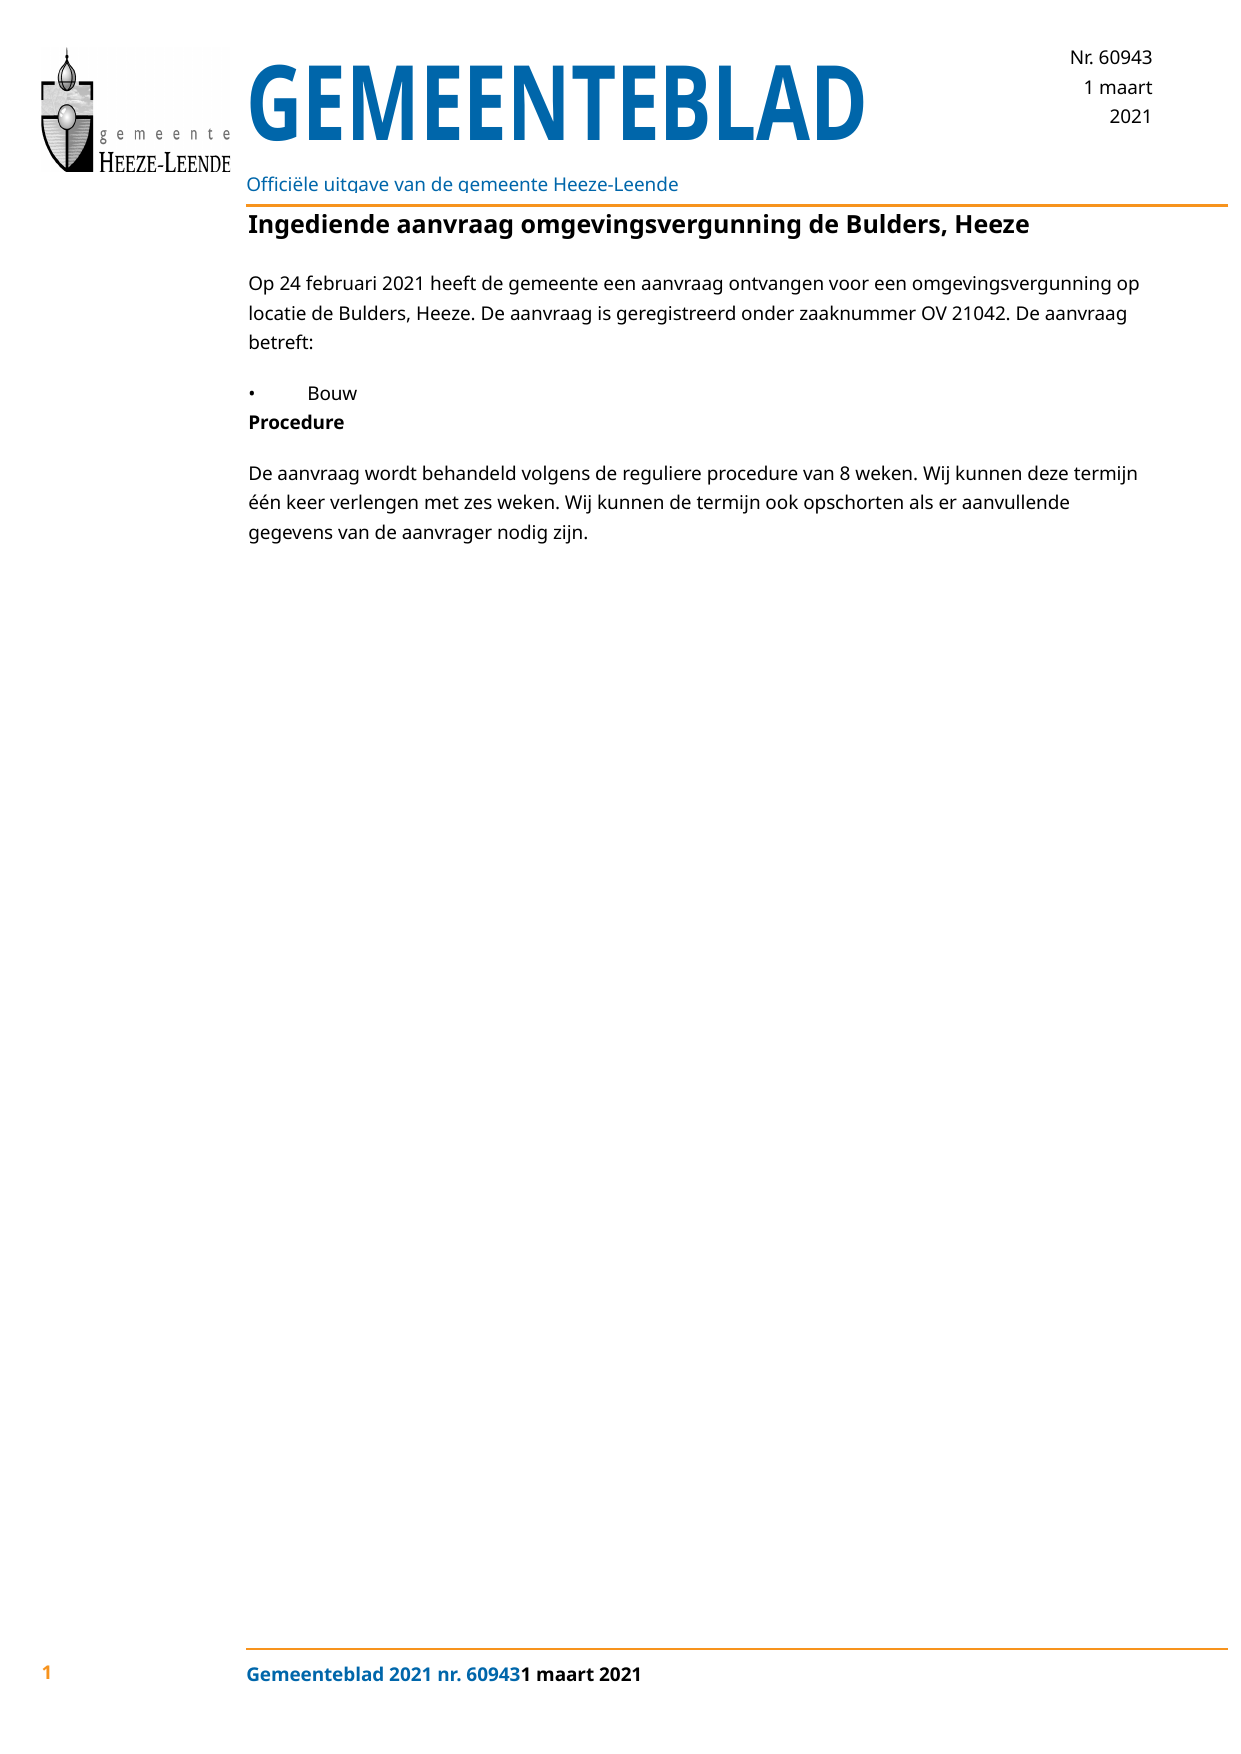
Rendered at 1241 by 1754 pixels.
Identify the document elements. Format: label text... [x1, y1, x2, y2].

text Op 24 februari 2021 heeft de gemeente een aanvraag ontvangen voor een omgevingsvergunning op locatie de Bulders, Heeze. De aanvraag is geregistreerd onder zaaknummer OV 21042. De aanvraag betreft: [248, 270, 1152, 355]
text Ingediende aanvraag omgevingsvergunning de Bulders, Heeze [248, 207, 1152, 241]
list Bouw [248, 380, 1152, 406]
text De aanvraag wordt behandeld volgens de reguliere procedure van 8 weken. Wij kunnen deze termijn één keer verlengen met zes weken. Wij kunnen de termijn ook opschorten als er aanvullende gegevens van de aanvrager nodig zijn. [248, 460, 1152, 545]
picture [41, 47, 231, 172]
text Procedure [248, 409, 1152, 435]
